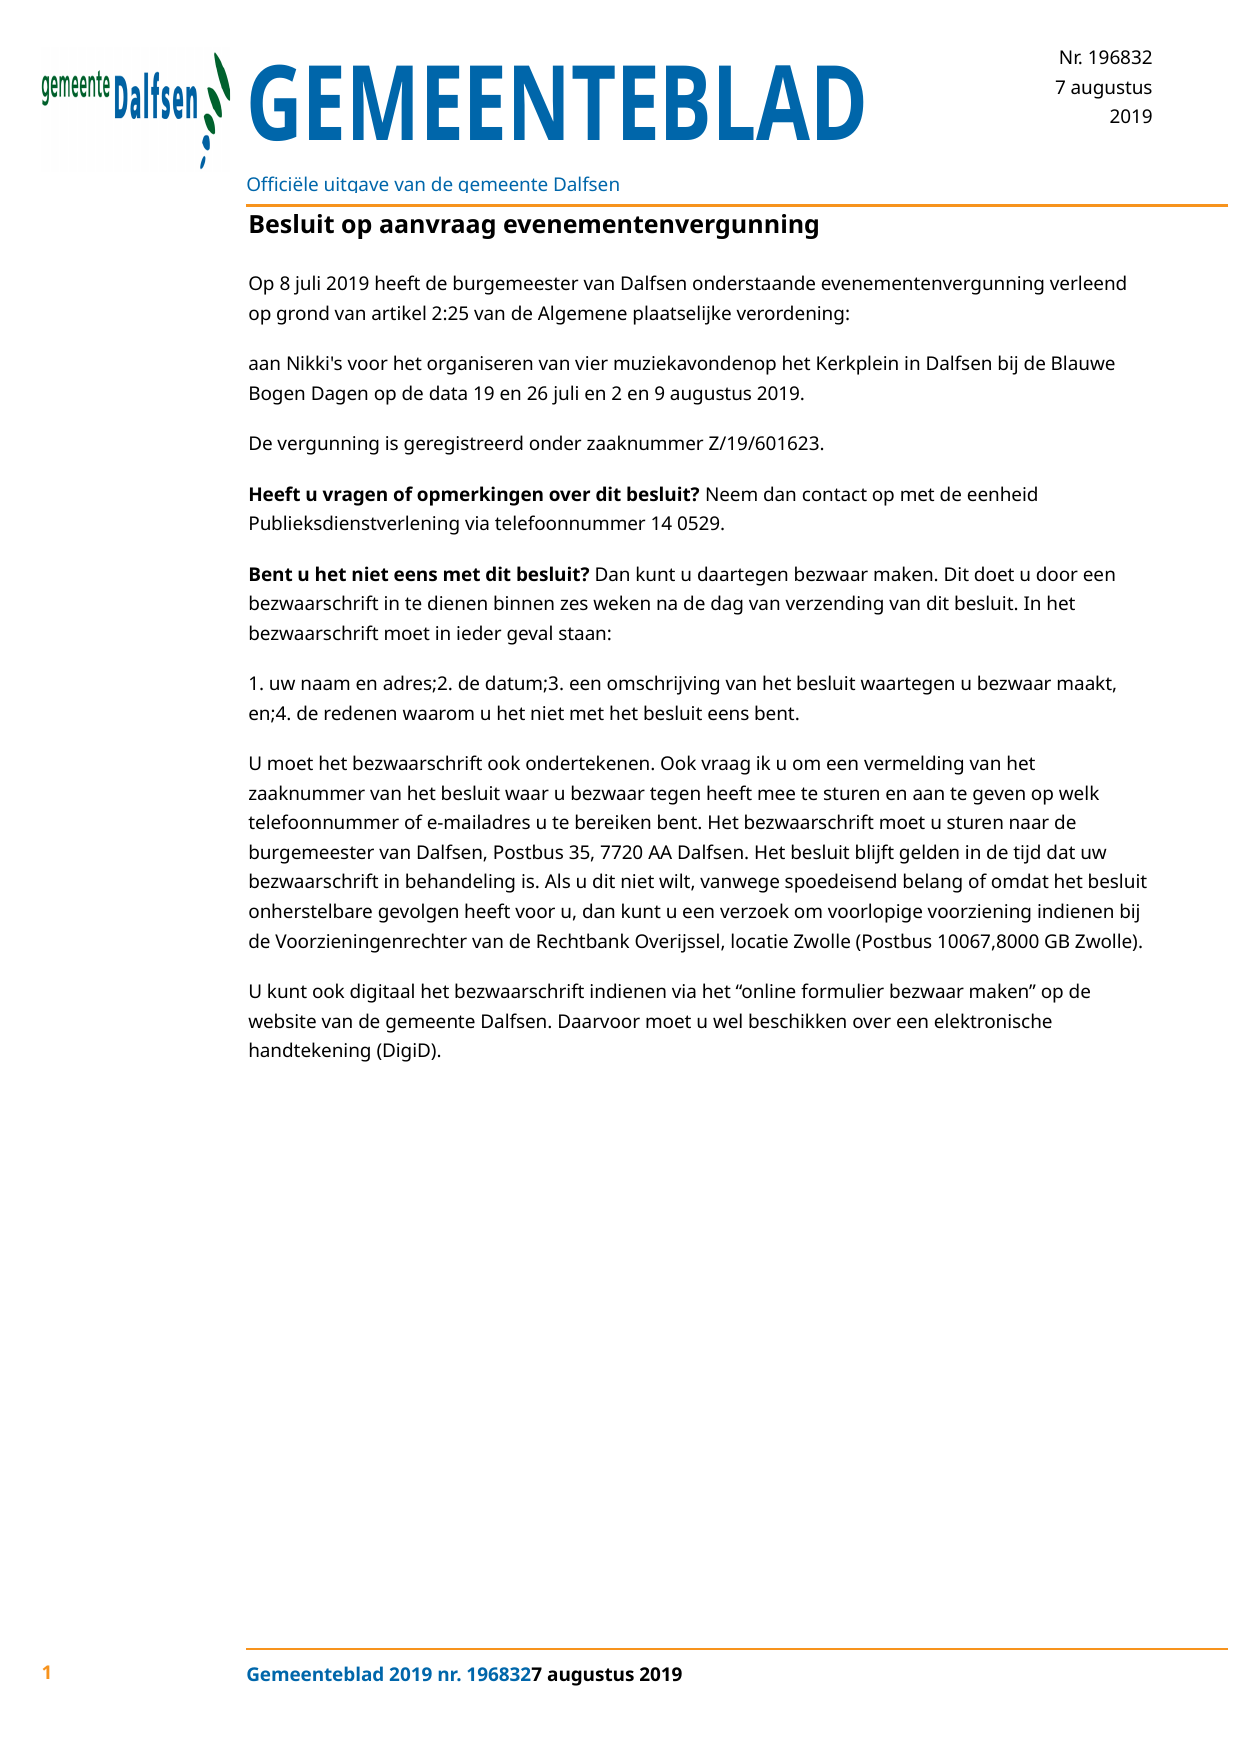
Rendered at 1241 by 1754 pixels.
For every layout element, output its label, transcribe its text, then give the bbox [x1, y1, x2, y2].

text Heeft u vragen of opmerkingen over dit besluit? Neem dan contact op met de eenheid Publieksdienstverlening via telefoonnummer 14 0529. [248, 481, 1152, 536]
text aan Nikki's voor het organiseren van vier muziekavondenop het Kerkplein in Dalfsen bij de Blauwe Bogen Dagen op de data 19 en 26 juli en 2 en 9 augustus 2019. [248, 350, 1152, 406]
text Besluit op aanvraag evenementenvergunning [248, 207, 1152, 241]
picture [41, 47, 231, 172]
text U moet het bezwaarschrift ook ondertekenen. Ook vraag ik u om een vermelding van het zaaknummer van het besluit waar u bezwaar tegen heeft mee te sturen en aan te geven op welk telefoonnummer of e-mailadres u te bereiken bent. Het bezwaarschrift moet u sturen naar de burgemeester van Dalfsen, Postbus 35, 7720 AA Dalfsen. Het besluit blijft gelden in de tijd dat uw bezwaarschrift in behandeling is. Als u dit niet wilt, vanwege spoedeisend belang of omdat het besluit onherstelbare gevolgen heeft voor u, dan kunt u een verzoek om voorlopige voorziening indienen bij de Voorzieningenrechter van de Rechtbank Overijssel, locatie Zwolle (Postbus 10067,8000 GB Zwolle). [248, 750, 1152, 953]
text De vergunning is geregistreerd onder zaaknummer Z/19/601623. [248, 430, 1152, 456]
text Op 8 juli 2019 heeft de burgemeester van Dalfsen onderstaande evenementenvergunning verleend op grond van artikel 2:25 van de Algemene plaatselijke verordening: [248, 270, 1152, 326]
text U kunt ook digitaal het bezwaarschrift indienen via het “online formulier bezwaar maken” op de website van de gemeente Dalfsen. Daarvoor moet u wel beschikken over een elektronische handtekening (DigiD). [248, 978, 1152, 1063]
text 1. uw naam en adres;2. de datum;3. een omschrijving van het besluit waartegen u bezwaar maakt, en;4. de redenen waarom u het niet met het besluit eens bent. [248, 670, 1152, 726]
text Bent u het niet eens met dit besluit? Dan kunt u daartegen bezwaar maken. Dit doet u door een bezwaarschrift in te dienen binnen zes weken na de dag van verzending van dit besluit. In het bezwaarschrift moet in ieder geval staan: [248, 561, 1152, 646]
